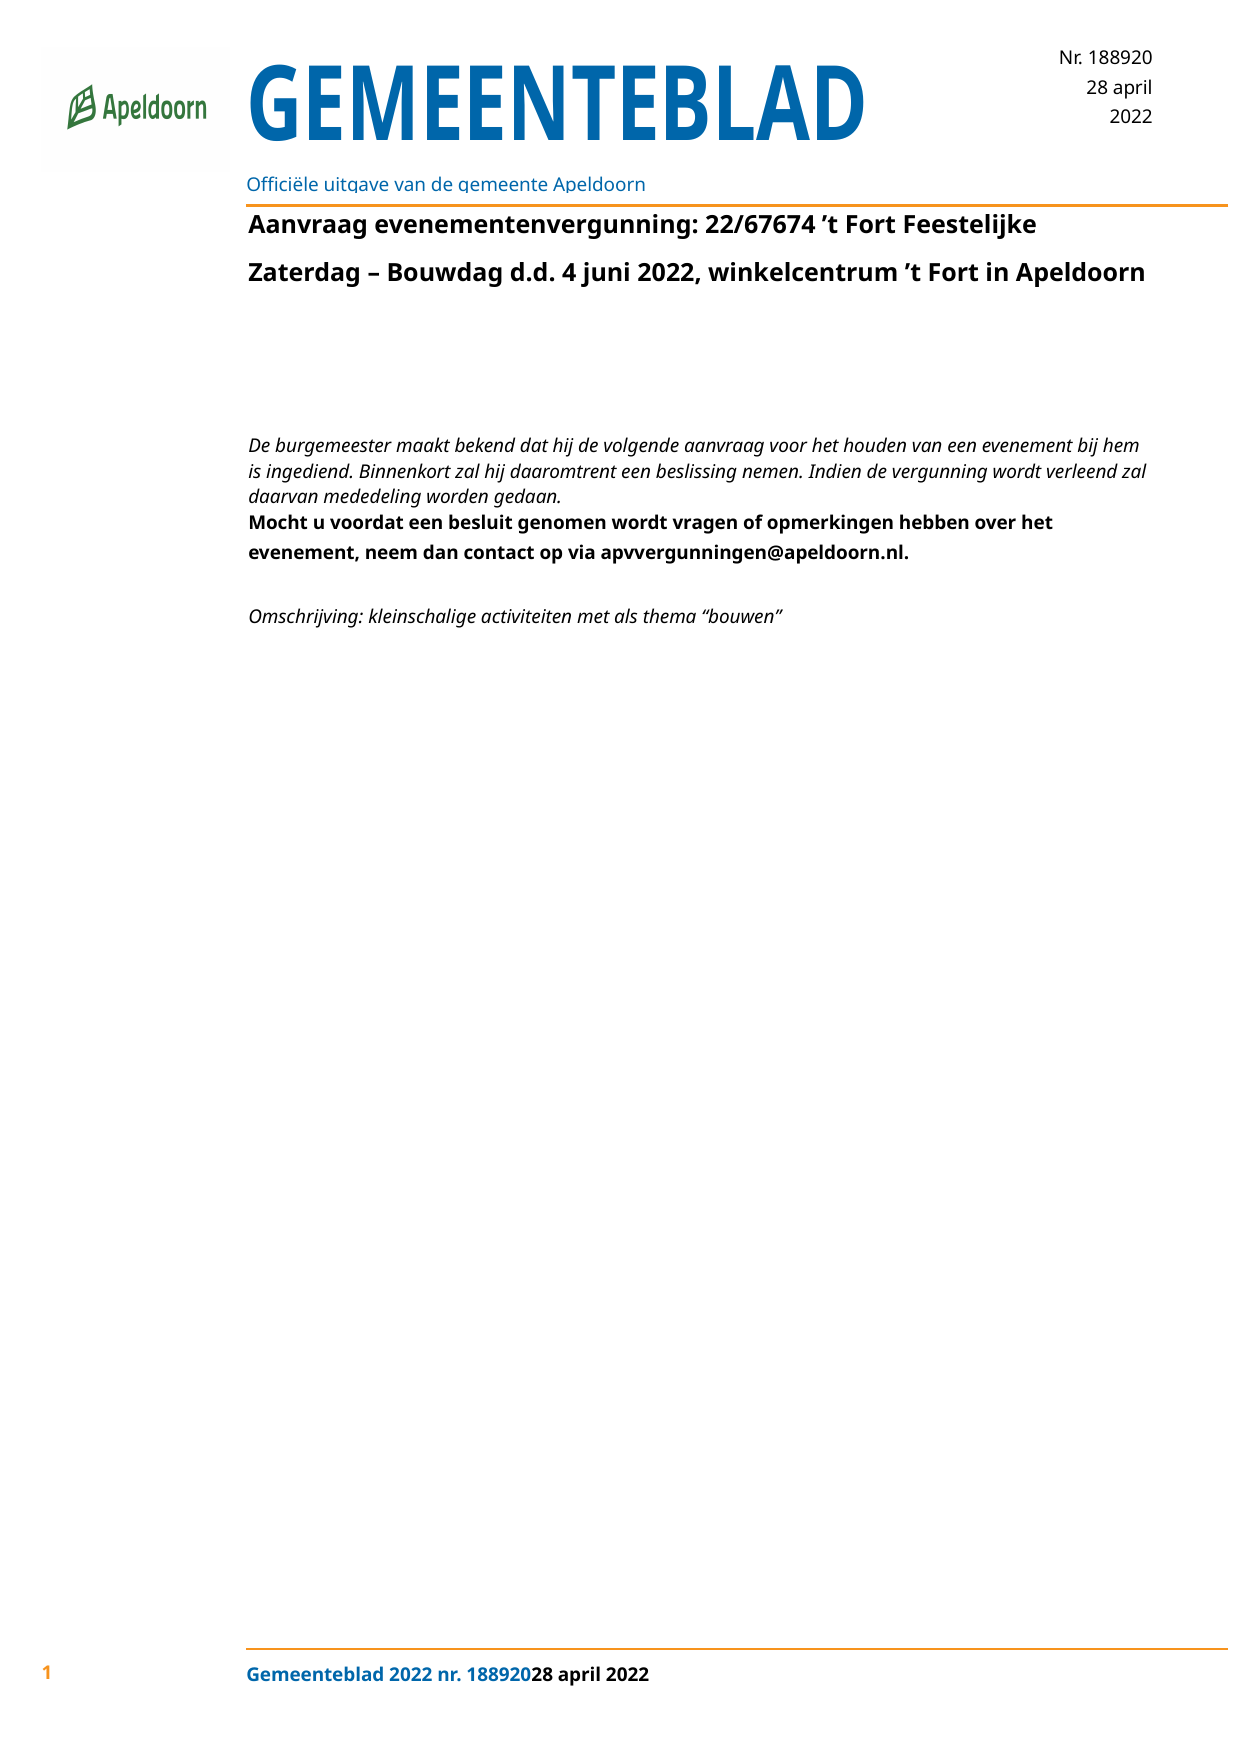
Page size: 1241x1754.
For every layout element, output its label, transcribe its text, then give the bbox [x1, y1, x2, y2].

text Mocht u voordat een besluit genomen wordt vragen of opmerkingen hebben over het evenement, neem dan contact op via apvvergunningen@apeldoorn.nl. [248, 509, 1152, 565]
text Omschrijving: kleinschalige activiteiten met als thema “bouwen” [248, 603, 1152, 629]
text De burgemeester maakt bekend dat hij de volgende aanvraag voor het houden van een evenement bij hem is ingediend. Binnenkort zal hij daaromtrent een beslissing nemen. Indien de vergunning wordt verleend zal daarvan mededeling worden gedaan. [248, 432, 1152, 509]
picture [41, 47, 231, 172]
text Aanvraag evenementenvergunning: 22/67674 ’t Fort Feestelijke Zaterdag – Bouwdag d.d. 4 juni 2022, winkelcentrum ’t Fort in Apeldoorn [248, 207, 1152, 288]
